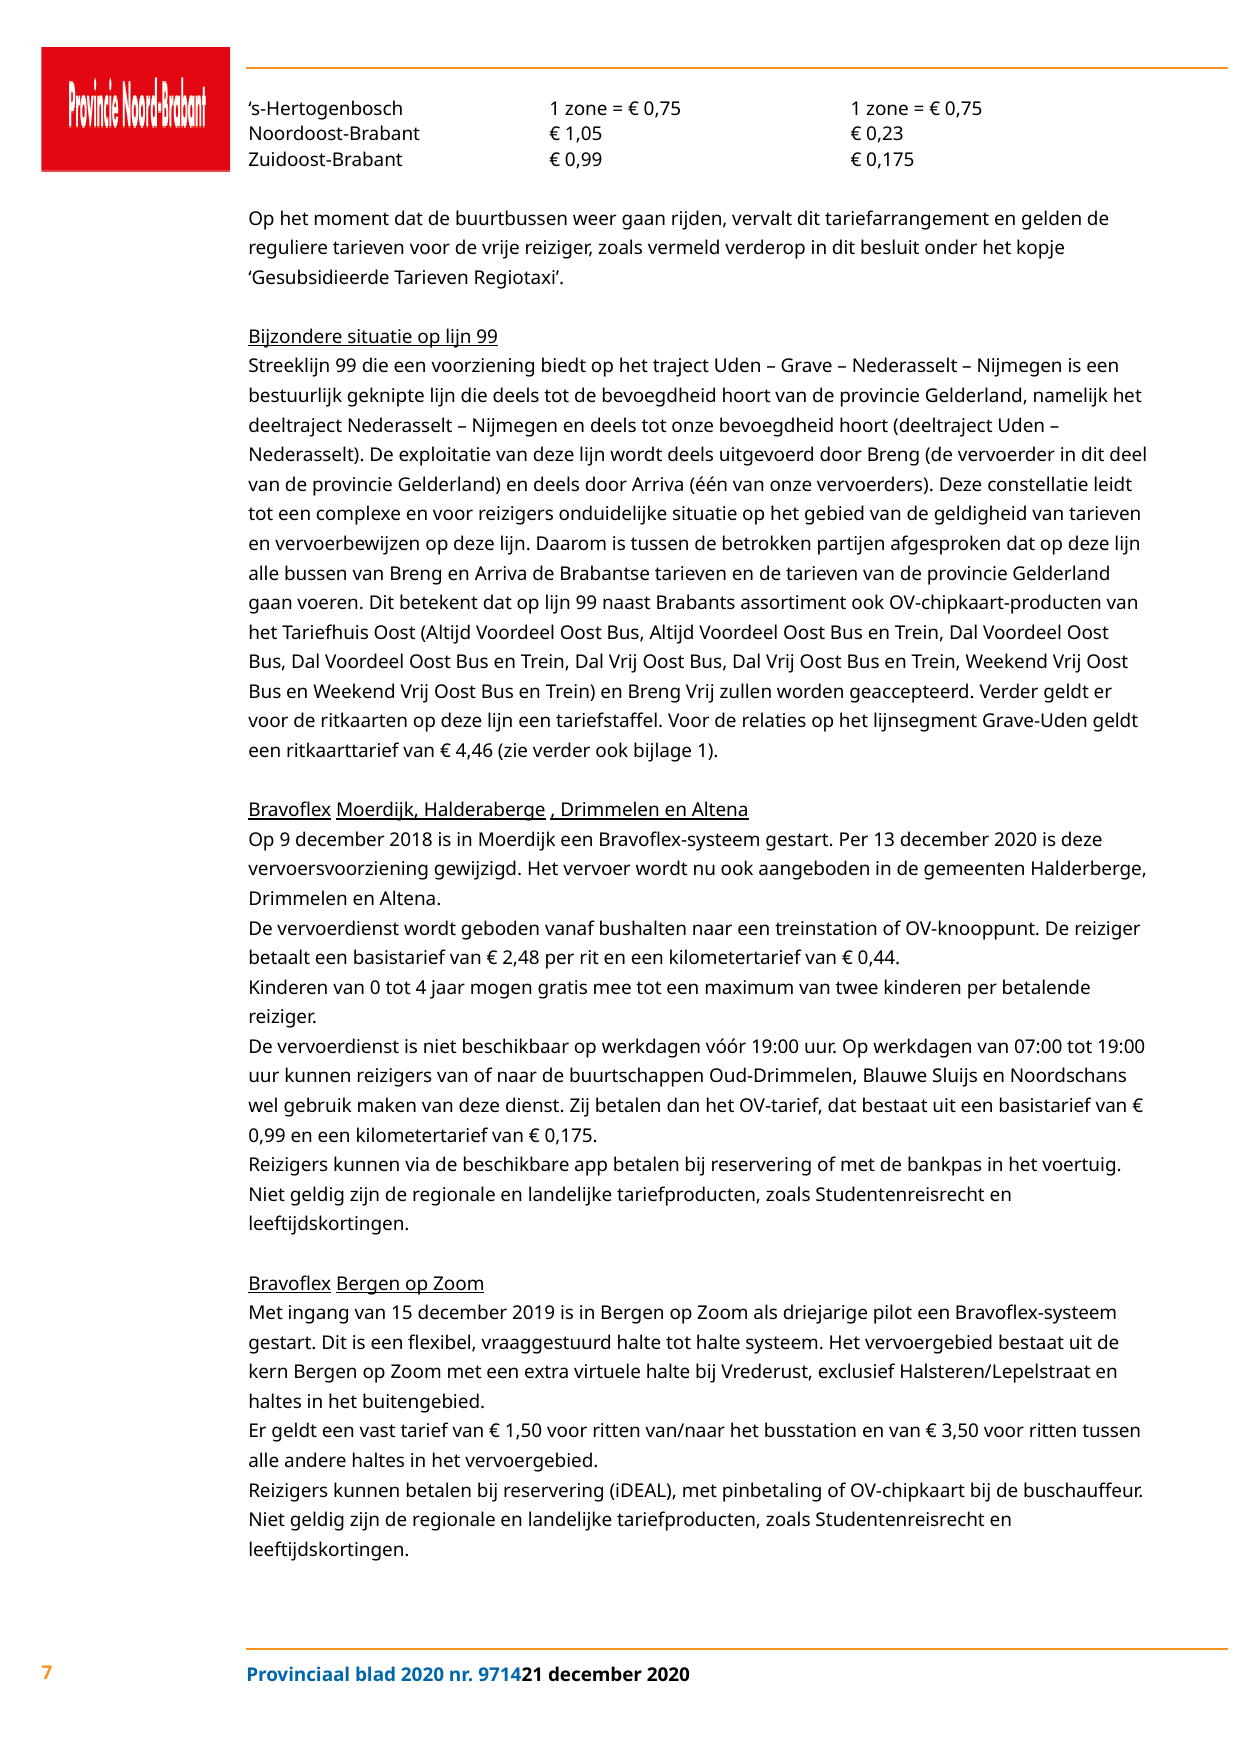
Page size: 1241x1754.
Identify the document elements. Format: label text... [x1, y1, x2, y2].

text Op het moment dat de buurtbussen weer gaan rijden, vervalt dit tariefarrangement en gelden de reguliere tarieven voor de vrije reiziger, zoals vermeld verderop in dit besluit onder het kopje ‘Gesubsidieerde Tarieven Regiotaxi’. [248, 205, 1152, 290]
table_cell € 0,175 [850, 146, 1152, 172]
table_cell ‘s-Hertogenbosch [248, 95, 549, 121]
text De vervoerdienst wordt geboden vanaf bushalten naar een treinstation of OV-knooppunt. De reiziger betaalt een basistarief van € 2,48 per rit en een kilometertarief van € 0,44. [248, 915, 1152, 970]
text Reizigers kunnen betalen bij reservering (iDEAL), met pinbetaling of OV-chipkaart bij de buschauffeur. [248, 1477, 1152, 1503]
table_cell € 0,99 [549, 146, 850, 172]
table_cell 1 zone = € 0,75 [549, 95, 850, 121]
picture [41, 47, 231, 172]
text Met ingang van 15 december 2019 is in Bergen op Zoom als driejarige pilot een Bravoflex-systeem gestart. Dit is een flexibel, vraaggestuurd halte tot halte systeem. Het vervoergebied bestaat uit de kern Bergen op Zoom met een extra virtuele halte bij Vrederust, exclusief Halsteren/Lepelstraat en haltes in het buitengebied. [248, 1299, 1152, 1414]
text Er geldt een vast tarief van € 1,50 voor ritten van/naar het busstation en van € 3,50 voor ritten tussen alle andere haltes in het vervoergebied. [248, 1418, 1152, 1473]
table_cell 1 zone = € 0,75 [850, 95, 1152, 121]
text Reizigers kunnen via de beschikbare app betalen bij reservering of met de bankpas in het voertuig. [248, 1151, 1152, 1177]
text Bravoflex Moerdijk, Halderaberge , Drimmelen en Altena [248, 796, 1152, 822]
text Niet geldig zijn de regionale en landelijke tariefproducten, zoals Studentenreisrecht en leeftijdskortingen. [248, 1181, 1152, 1236]
text De vervoerdienst is niet beschikbaar op werkdagen vóór 19:00 uur. Op werkdagen van 07:00 tot 19:00 uur kunnen reizigers van of naar de buurtschappen Oud-Drimmelen, Blauwe Sluijs en Noordschans wel gebruik maken van deze dienst. Zij betalen dan het OV-tarief, dat bestaat uit een basistarief van € 0,99 en een kilometertarief van € 0,175. [248, 1033, 1152, 1148]
text Kinderen van 0 tot 4 jaar mogen gratis mee tot een maximum van twee kinderen per betalende reiziger. [248, 974, 1152, 1029]
text Streeklijn 99 die een voorziening biedt op het traject Uden – Grave – Nederasselt – Nijmegen is een bestuurlijk geknipte lijn die deels tot de bevoegdheid hoort van de provincie Gelderland, namelijk het deeltraject Nederasselt – Nijmegen en deels tot onze bevoegdheid hoort (deeltraject Uden – Nederasselt). De exploitatie van deze lijn wordt deels uitgevoerd door Breng (de vervoerder in dit deel van de provincie Gelderland) en deels door Arriva (één van onze vervoerders). Deze constellatie leidt tot een complexe en voor reizigers onduidelijke situatie op het gebied van de geldigheid van tarieven en vervoerbewijzen op deze lijn. Daarom is tussen de betrokken partijen afgesproken dat op deze lijn alle bussen van Breng en Arriva de Brabantse tarieven en de tarieven van de provincie Gelderland gaan voeren. Dit betekent dat op lijn 99 naast Brabants assortiment ook OV-chipkaart-producten van het Tariefhuis Oost (Altijd Voordeel Oost Bus, Altijd Voordeel Oost Bus en Trein, Dal Voordeel Oost Bus, Dal Voordeel Oost Bus en Trein, Dal Vrij Oost Bus, Dal Vrij Oost Bus en Trein, Weekend Vrij Oost Bus en Weekend Vrij Oost Bus en Trein) en Breng Vrij zullen worden geaccepteerd. Verder geldt er voor de ritkaarten op deze lijn een tariefstaffel. Voor de relaties op het lijnsegment Grave-Uden geldt een ritkaarttarief van € 4,46 (zie verder ook bijlage 1). [248, 353, 1152, 763]
table_cell Noordoost-Brabant [248, 121, 549, 146]
text Bravoflex Bergen op Zoom [248, 1270, 1152, 1296]
text Bijzondere situatie op lijn 99 [248, 323, 1152, 349]
table_cell Zuidoost-Brabant [248, 146, 549, 172]
table_cell € 1,05 [549, 121, 850, 146]
table_cell € 0,23 [850, 121, 1152, 146]
text Op 9 december 2018 is in Moerdijk een Bravoflex-systeem gestart. Per 13 december 2020 is deze vervoersvoorziening gewijzigd. Het vervoer wordt nu ook aangeboden in de gemeenten Halderberge, Drimmelen en Altena. [248, 826, 1152, 911]
text Niet geldig zijn de regionale en landelijke tariefproducten, zoals Studentenreisrecht en leeftijdskortingen. [248, 1506, 1152, 1562]
